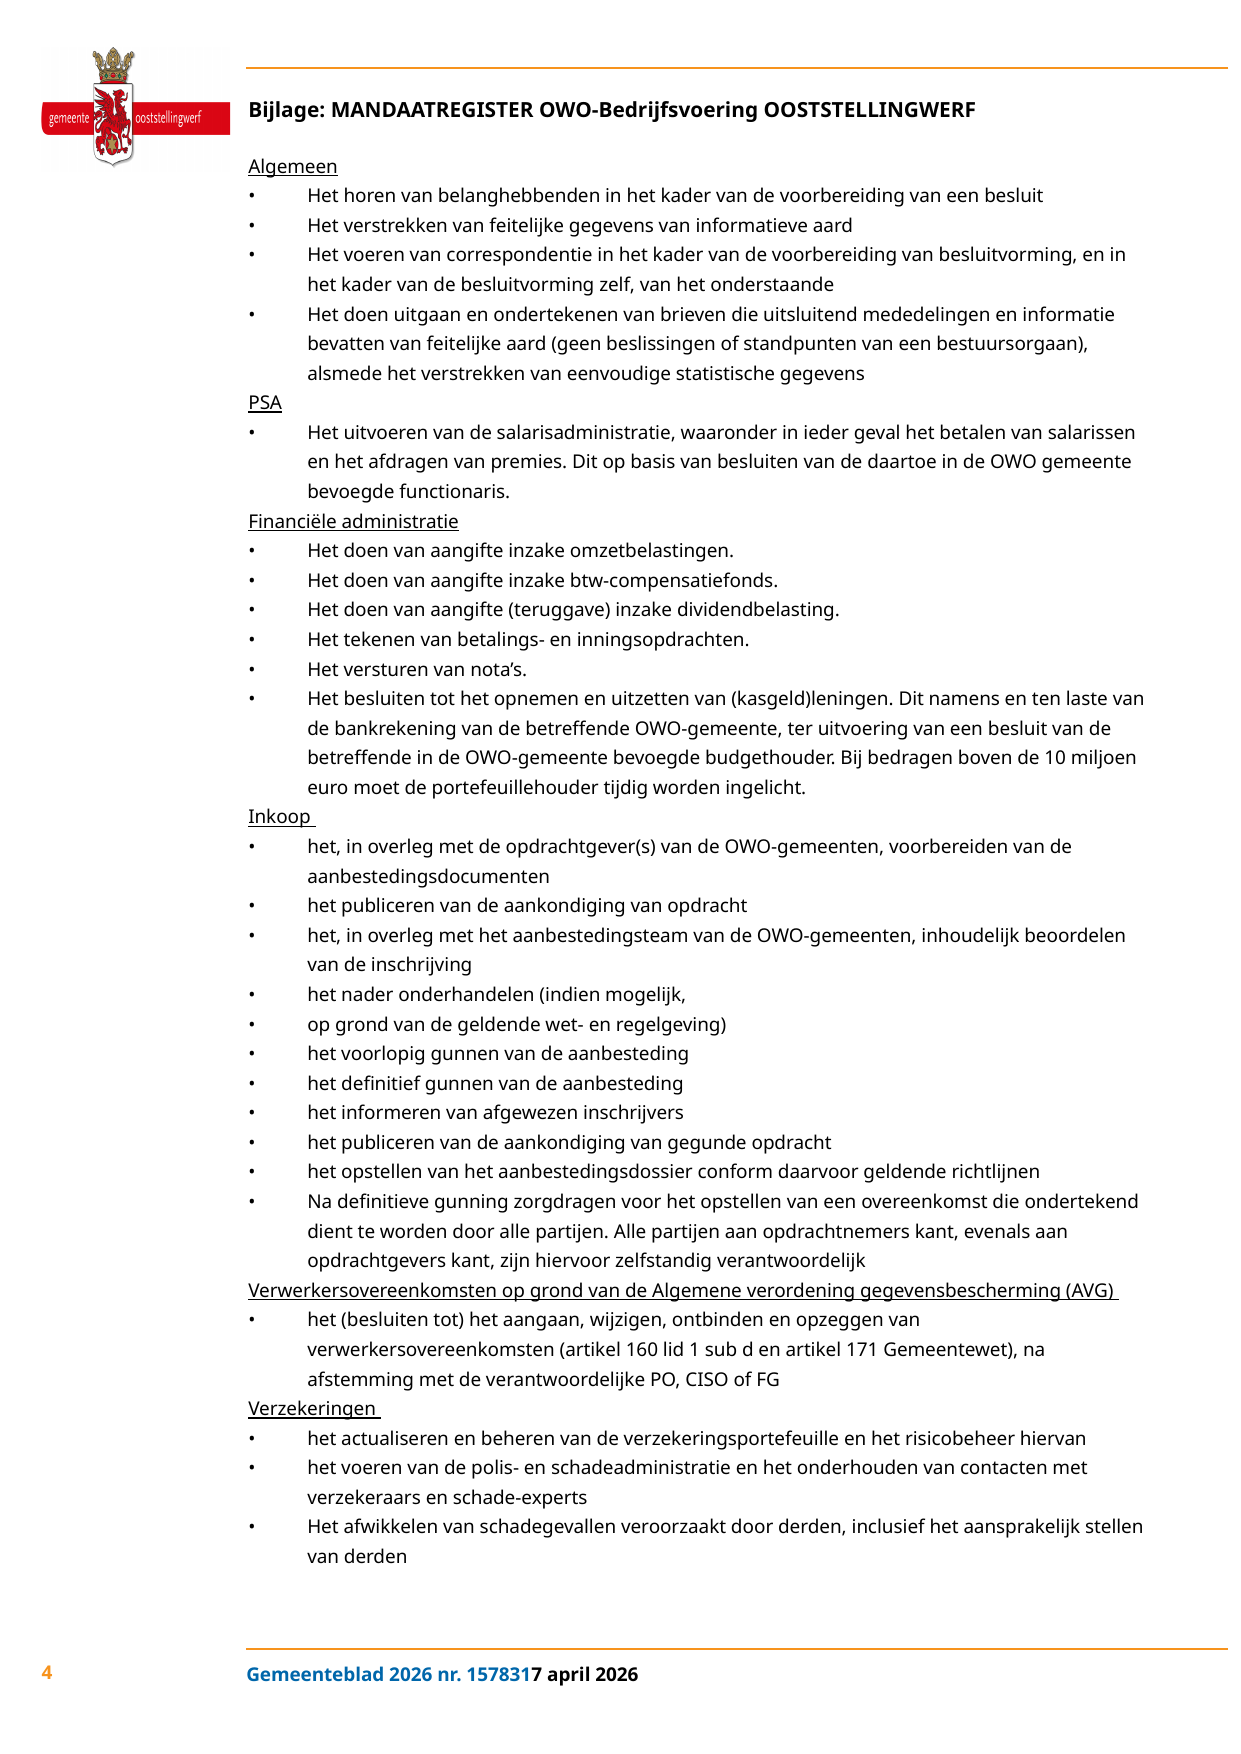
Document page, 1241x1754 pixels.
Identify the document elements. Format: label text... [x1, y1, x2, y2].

text Algemeen [248, 153, 1152, 179]
list Het horen van belanghebbenden in het kader van de voorbereiding van een besluit [248, 182, 1152, 208]
list het nader onderhandelen (indien mogelijk, [248, 981, 1152, 1007]
picture [41, 47, 231, 172]
text Bijlage: MANDAATREGISTER OWO-Bedrijfsvoering OOSTSTELLINGWERF [248, 95, 1152, 123]
list Het doen van aangifte inzake btw-compensatiefonds. [248, 567, 1152, 593]
text Inkoop [248, 804, 1152, 829]
list het publiceren van de aankondiging van opdracht [248, 892, 1152, 918]
list Het uitvoeren van de salarisadministratie, waaronder in ieder geval het betalen van salarissen en het afdragen van premies. Dit op basis van besluiten van de daartoe in de OWO gemeente bevoegde functionaris. [248, 419, 1152, 504]
list het opstellen van het aanbestedingsdossier conform daarvoor geldende richtlijnen [248, 1159, 1152, 1184]
list het definitief gunnen van de aanbesteding [248, 1070, 1152, 1096]
list Het doen van aangifte (teruggave) inzake dividendbelasting. [248, 597, 1152, 622]
list het voeren van de polis- en schadeadministratie en het onderhouden van contacten met verzekeraars en schade-experts [248, 1454, 1152, 1510]
list het, in overleg met het aanbestedingsteam van de OWO-gemeenten, inhoudelijk beoordelen van de inschrijving [248, 922, 1152, 977]
text Verzekeringen [248, 1395, 1152, 1421]
list Het afwikkelen van schadegevallen veroorzaakt door derden, inclusief het aansprakelijk stellen van derden [248, 1514, 1152, 1569]
list het, in overleg met de opdrachtgever(s) van de OWO-gemeenten, voorbereiden van de aanbestedingsdocumenten [248, 833, 1152, 889]
list Het voeren van correspondentie in het kader van de voorbereiding van besluitvorming, en in het kader van de besluitvorming zelf, van het onderstaande [248, 242, 1152, 297]
list Het tekenen van betalings- en inningsopdrachten. [248, 626, 1152, 652]
list Het verstrekken van feitelijke gegevens van informatieve aard [248, 212, 1152, 238]
list Het besluiten tot het opnemen en uitzetten van (kasgeld)leningen. Dit namens en ten laste van de bankrekening van de betreffende OWO-gemeente, ter uitvoering van een besluit van de betreffende in de OWO-gemeente bevoegde budgethouder. Bij bedragen boven de 10 miljoen euro moet de portefeuillehouder tijdig worden ingelicht. [248, 685, 1152, 800]
list Het doen van aangifte inzake omzetbelastingen. [248, 537, 1152, 563]
list Het doen uitgaan en ondertekenen van brieven die uitsluitend mededelingen en informatie bevatten van feitelijke aard (geen beslissingen of standpunten van een bestuursorgaan), alsmede het verstrekken van eenvoudige statistische gegevens [248, 301, 1152, 386]
text Verwerkersovereenkomsten op grond van de Algemene verordening gegevensbescherming (AVG) [248, 1277, 1152, 1303]
list het (besluiten tot) het aangaan, wijzigen, ontbinden en opzeggen van verwerkersovereenkomsten (artikel 160 lid 1 sub d en artikel 171 Gemeentewet), na afstemming met de verantwoordelijke PO, CISO of FG [248, 1307, 1152, 1392]
list Na definitieve gunning zorgdragen voor het opstellen van een overeenkomst die ondertekend dient te worden door alle partijen. Alle partijen aan opdrachtnemers kant, evenals aan opdrachtgevers kant, zijn hiervoor zelfstandig verantwoordelijk [248, 1188, 1152, 1273]
list het voorlopig gunnen van de aanbesteding [248, 1040, 1152, 1066]
list op grond van de geldende wet- en regelgeving) [248, 1011, 1152, 1037]
list Het versturen van nota’s. [248, 656, 1152, 682]
list het informeren van afgewezen inschrijvers [248, 1099, 1152, 1125]
list het publiceren van de aankondiging van gegunde opdracht [248, 1129, 1152, 1155]
text PSA [248, 389, 1152, 415]
text Financiële administratie [248, 508, 1152, 534]
list het actualiseren en beheren van de verzekeringsportefeuille en het risicobeheer hiervan [248, 1425, 1152, 1451]
